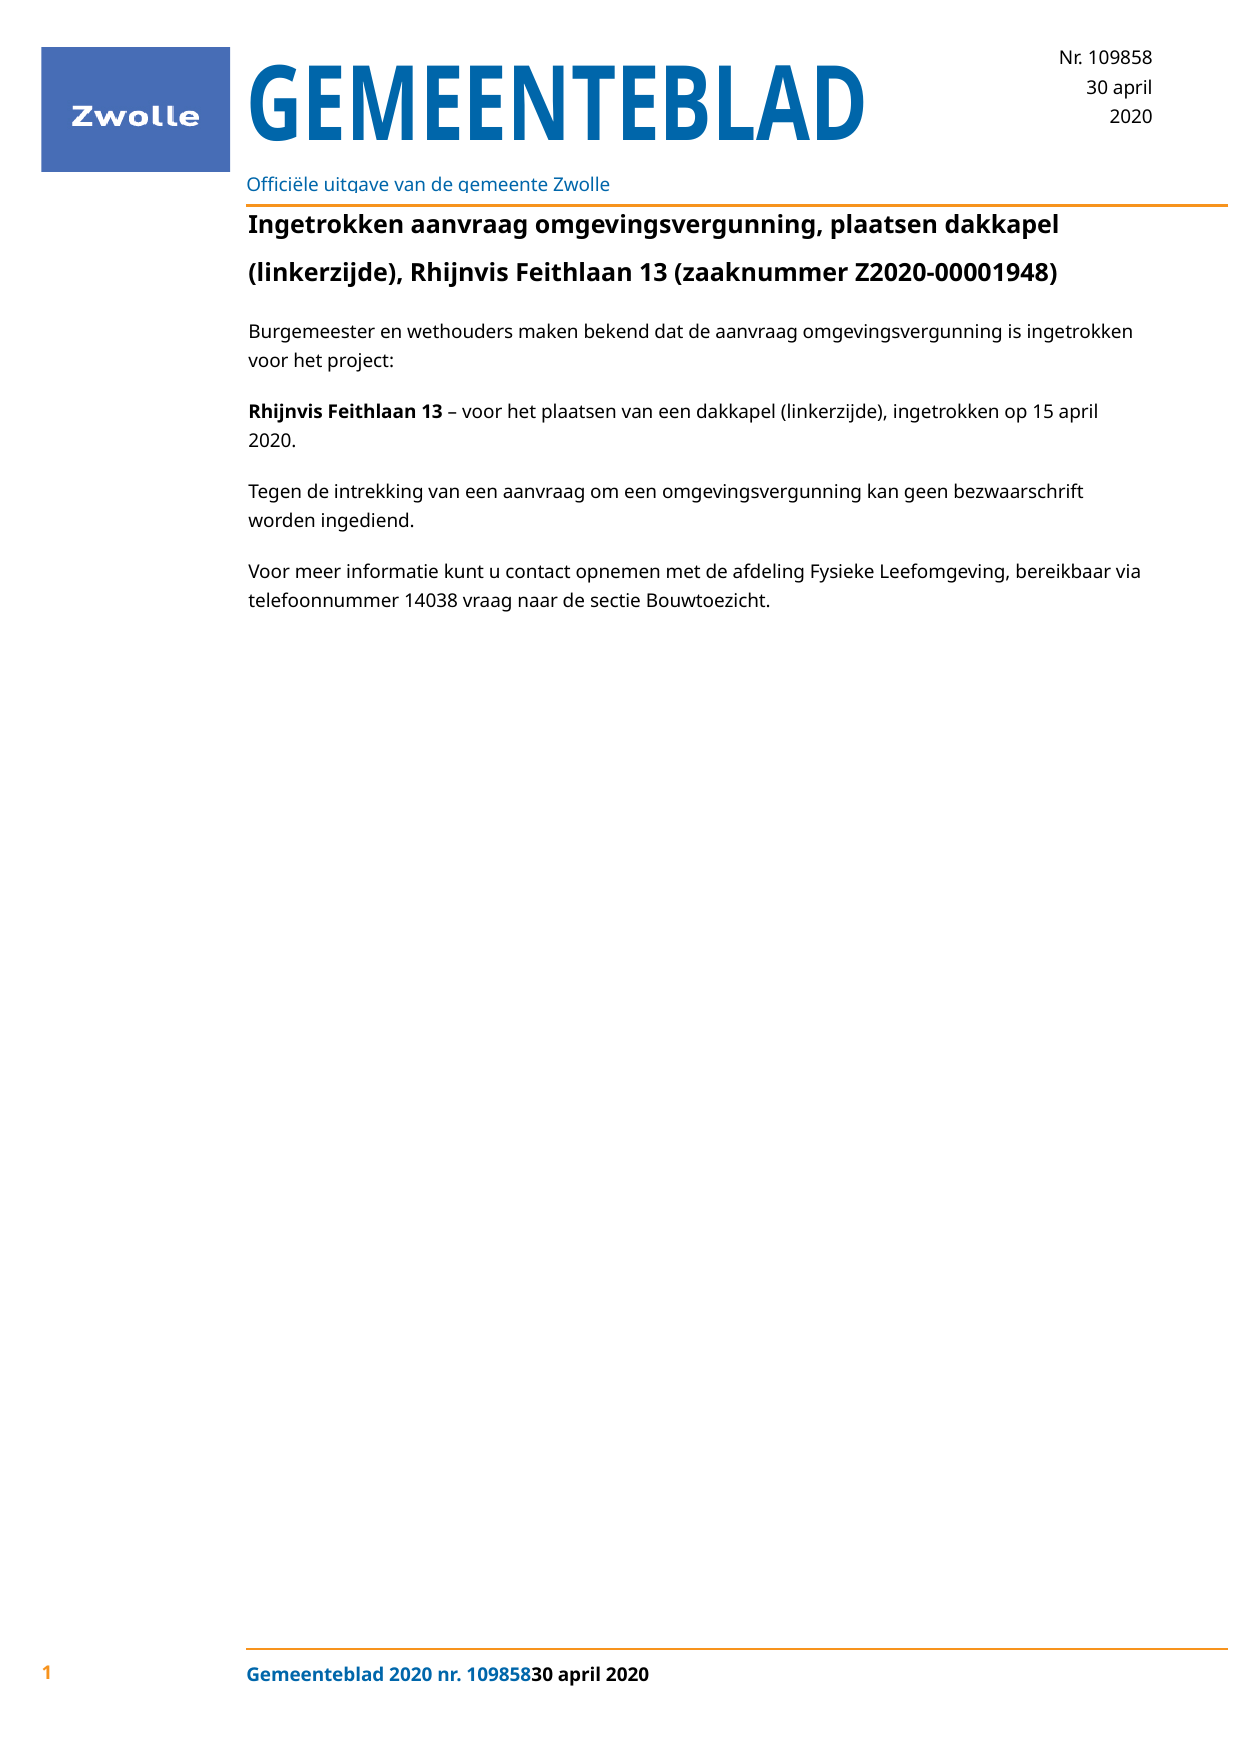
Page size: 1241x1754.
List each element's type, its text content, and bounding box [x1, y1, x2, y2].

text Voor meer informatie kunt u contact opnemen met de afdeling Fysieke Leefomgeving, bereikbaar via telefoonnummer 14038 vraag naar de sectie Bouwtoezicht. [248, 558, 1152, 613]
text Ingetrokken aanvraag omgevingsvergunning, plaatsen dakkapel (linkerzijde), Rhijnvis Feithlaan 13 (zaaknummer Z2020-00001948) [248, 207, 1152, 288]
text Rhijnvis Feithlaan 13 – voor het plaatsen van een dakkapel (linkerzijde), ingetrokken op 15 april 2020. [248, 398, 1152, 453]
text Tegen de intrekking van een aanvraag om een omgevingsvergunning kan geen bezwaarschrift worden ingediend. [248, 478, 1152, 533]
picture [41, 47, 231, 172]
text Burgemeester en wethouders maken bekend dat de aanvraag omgevingsvergunning is ingetrokken voor het project: [248, 318, 1152, 373]
